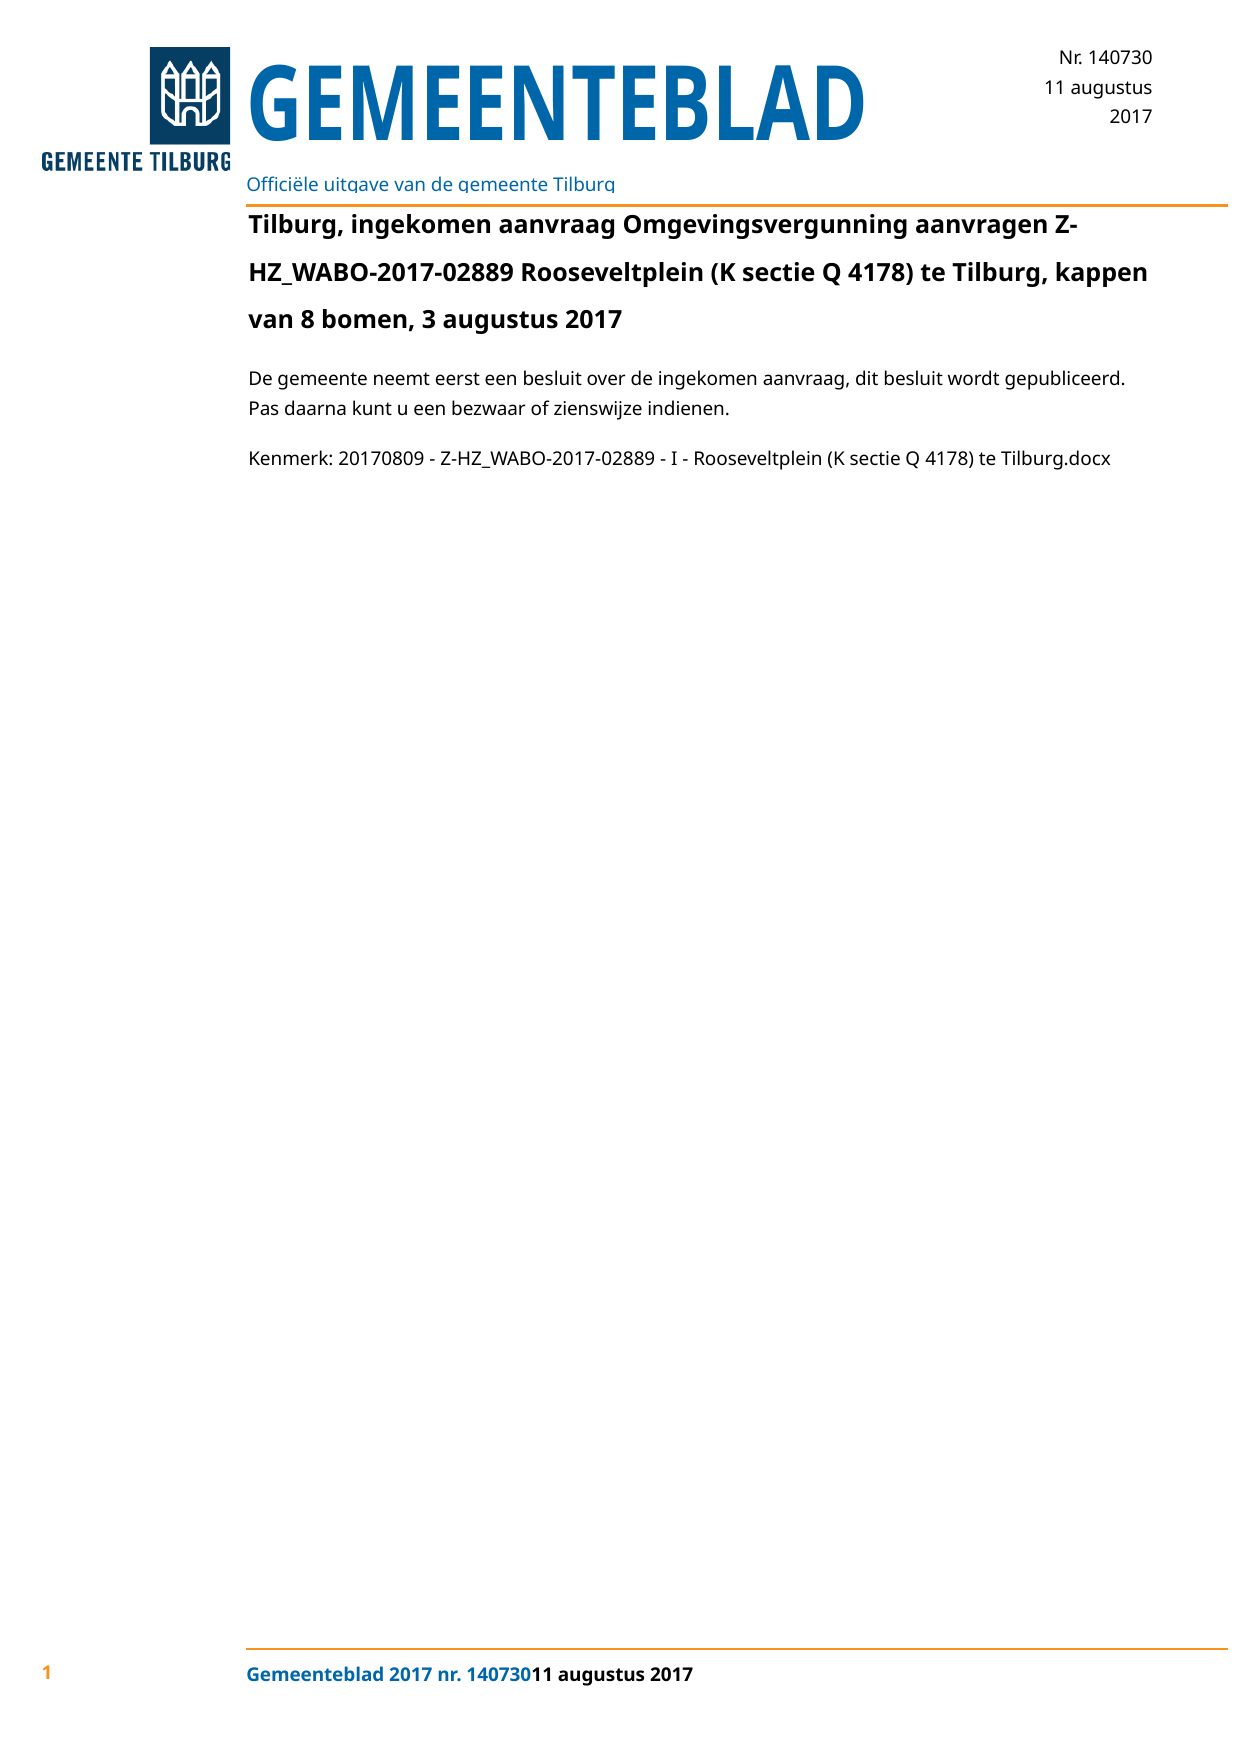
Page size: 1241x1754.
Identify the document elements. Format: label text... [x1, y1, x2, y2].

text Kenmerk: 20170809 - Z-HZ_WABO-2017-02889 - I - Rooseveltplein (K sectie Q 4178) te Tilburg.docx [248, 446, 1152, 471]
picture [41, 47, 231, 172]
text De gemeente neemt eerst een besluit over de ingekomen aanvraag, dit besluit wordt gepubliceerd. Pas daarna kunt u een bezwaar of zienswijze indienen. [248, 366, 1152, 421]
text Tilburg, ingekomen aanvraag Omgevingsvergunning aanvragen Z-HZ_WABO-2017-02889 Rooseveltplein (K sectie Q 4178) te Tilburg, kappen van 8 bomen, 3 augustus 2017 [248, 207, 1152, 336]
